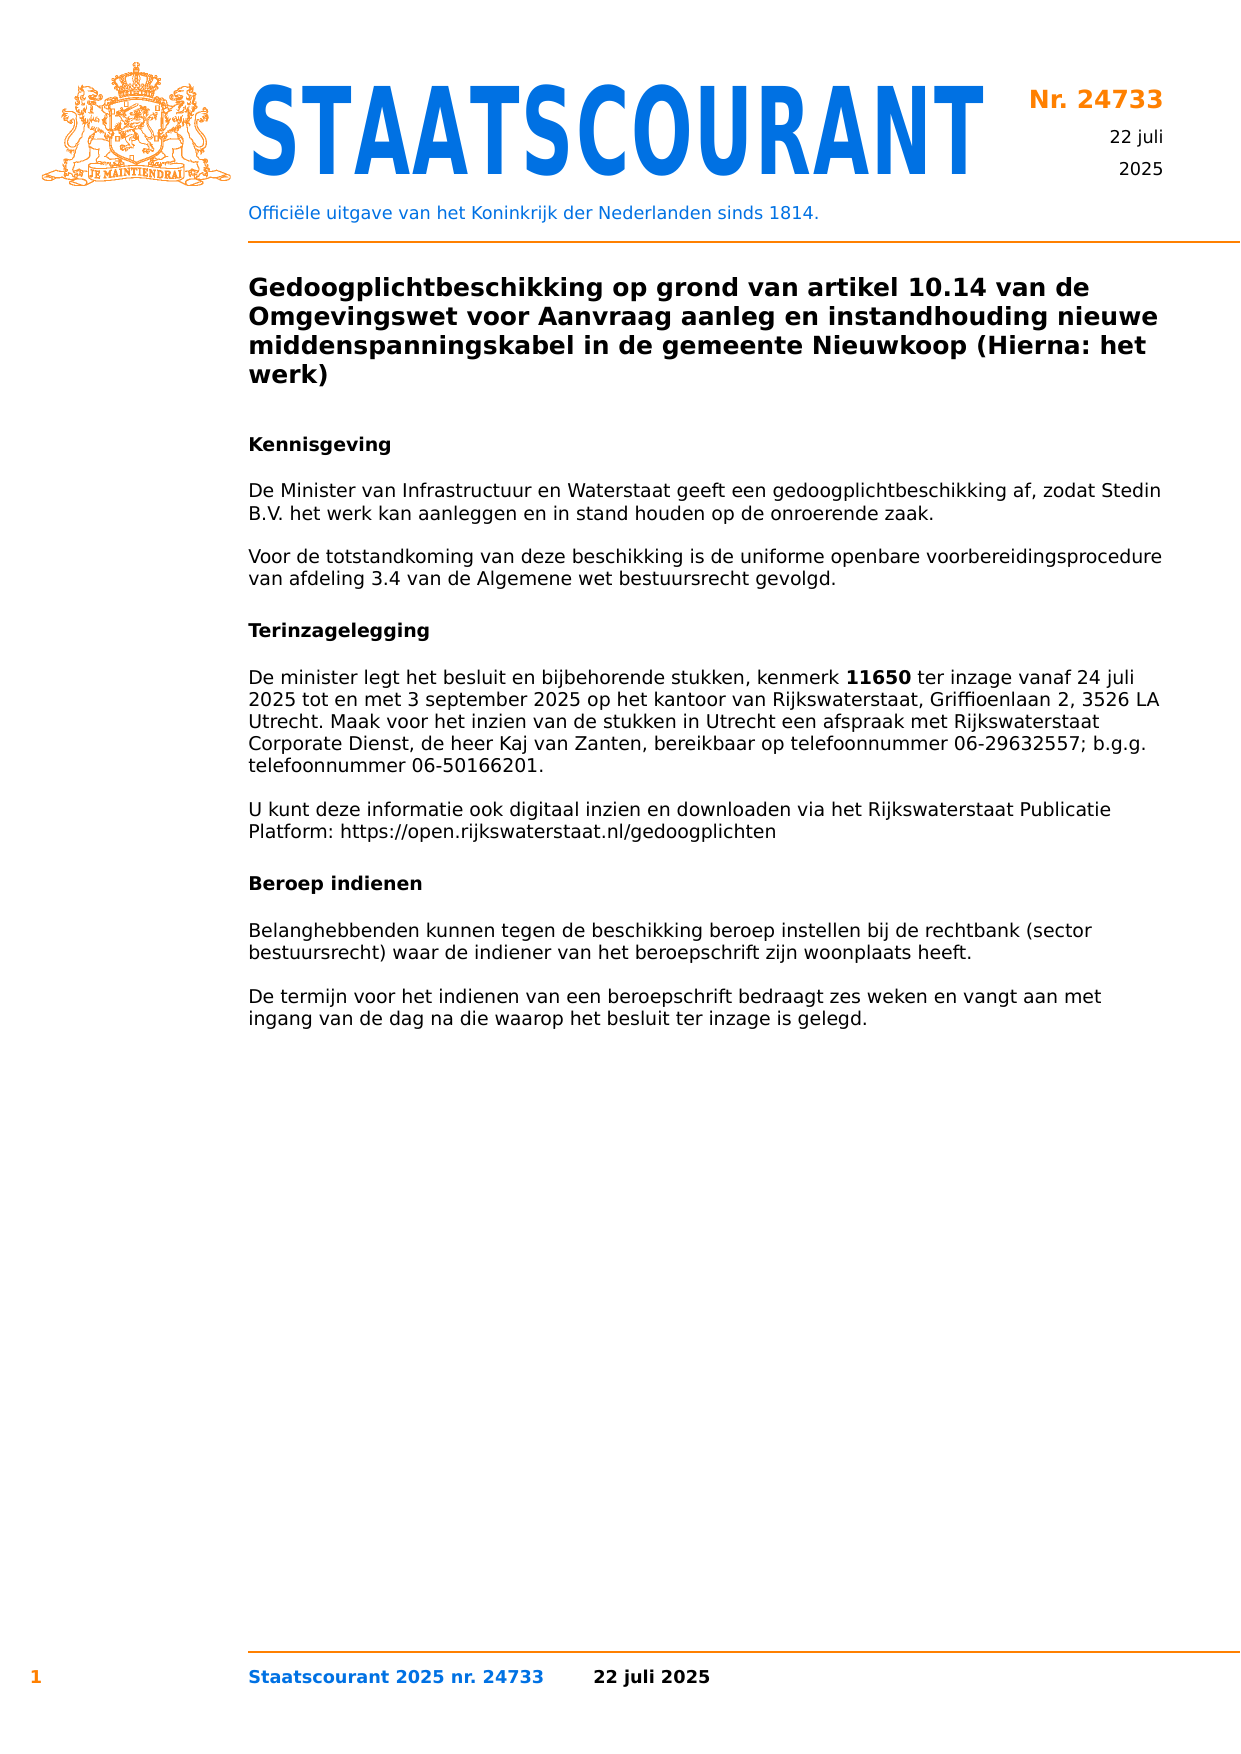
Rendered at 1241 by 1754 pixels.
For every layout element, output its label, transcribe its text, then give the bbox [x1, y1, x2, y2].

text De termijn voor het indienen van een beroepschrift bedraagt zes weken en vangt aan met ingang van de dag na die waarop het besluit ter inzage is gelegd. [248, 986, 1163, 1030]
text Belanghebbenden kunnen tegen de beschikking beroep instellen bij de rechtbank (sector bestuursrecht) waar de indiener van het beroepschrift zijn woonplaats heeft. [248, 920, 1163, 964]
table_cell 22 juli [998, 121, 1240, 153]
text U kunt deze informatie ook digitaal inzien en downloaden via het Rijkswaterstaat Publicatie Platform: https://open.rijkswaterstaat.nl/gedoogplichten [248, 799, 1163, 843]
table_header STAATSCOURANT [248, 62, 998, 203]
subtitle Beroep indienen [248, 873, 1163, 895]
text De Minister van Infrastructuur en Waterstaat geeft een gedoogplichtbeschikking af, zodat Stedin B.V. het werk kan aanleggen en in stand houden op de onroerende zaak. [248, 480, 1163, 524]
text Voor de totstandkoming van deze beschikking is de uniforme openbare voorbereidingsprocedure van afdeling 3.4 van de Algemene wet bestuursrecht gevolgd. [248, 546, 1163, 590]
table_header Nr. 24733 [998, 62, 1240, 121]
text De minister legt het besluit en bijbehorende stukken, kenmerk 11650 ter inzage vanaf 24 juli 2025 tot en met 3 september 2025 op het kantoor van Rijkswaterstaat, Griffioenlaan 2, 3526 LA Utrecht. Maak voor het inzien van de stukken in Utrecht een afspraak met Rijkswaterstaat Corporate Dienst, de heer Kaj van Zanten, bereikbaar op telefoonnummer 06-29632557; b.g.g. telefoonnummer 06-50166201. [248, 667, 1163, 777]
table_cell Officiële uitgave van het Koninkrijk der Nederlanden sinds 1814. [248, 203, 1240, 241]
subtitle Kennisgeving [248, 433, 1163, 455]
subtitle Terinzagelegging [248, 620, 1163, 642]
table_header [25, 62, 248, 241]
subtitle Gedoogplichtbeschikking op grond van artikel 10.14 van de Omgevingswet voor Aanvraag aanleg en instandhouding nieuwe middenspanningskabel in de gemeente Nieuwkoop (Hierna: het werk) [248, 273, 1163, 390]
table_cell 2025 [998, 153, 1240, 203]
picture [41, 62, 231, 186]
